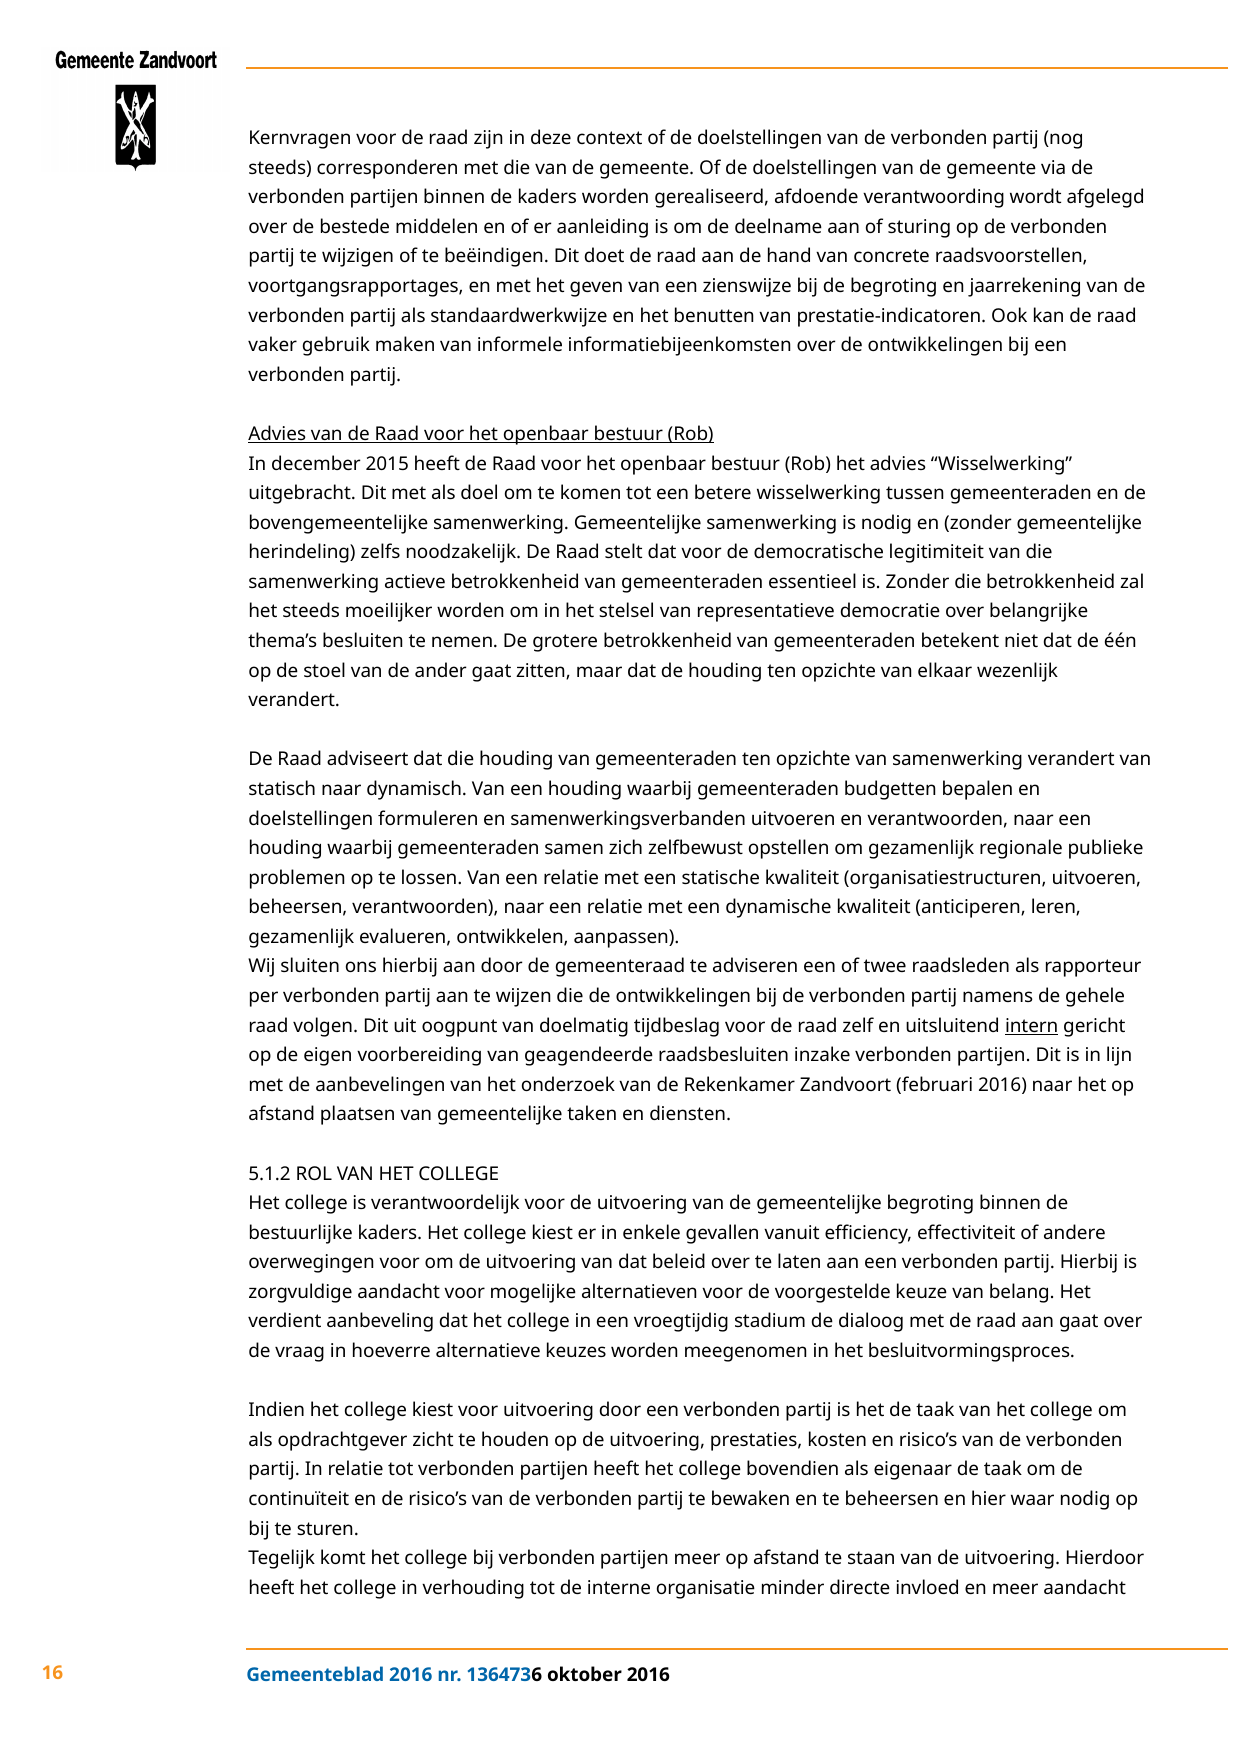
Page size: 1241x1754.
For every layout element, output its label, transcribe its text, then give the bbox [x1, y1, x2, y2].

text In december 2015 heeft de Raad voor het openbaar bestuur (Rob) het advies “Wisselwerking” uitgebracht. Dit met als doel om te komen tot een betere wisselwerking tussen gemeenteraden en de bovengemeentelijke samenwerking. Gemeentelijke samenwerking is nodig en (zonder gemeentelijke herindeling) zelfs noodzakelijk. De Raad stelt dat voor de democratische legitimiteit van die samenwerking actieve betrokkenheid van gemeenteraden essentieel is. Zonder die betrokkenheid zal het steeds moeilijker worden om in het stelsel van representatieve democratie over belangrijke thema’s besluiten te nemen. De grotere betrokkenheid van gemeenteraden betekent niet dat de één op de stoel van de ander gaat zitten, maar dat de houding ten opzichte van elkaar wezenlijk verandert. [248, 450, 1152, 712]
text Indien het college kiest voor uitvoering door een verbonden partij is het de taak van het college om als opdrachtgever zicht te houden op de uitvoering, prestaties, kosten en risico’s van de verbonden partij. In relatie tot verbonden partijen heeft het college bovendien als eigenaar de taak om de continuïteit en de risico’s van de verbonden partij te bewaken en te beheersen en hier waar nodig op bij te sturen. [248, 1396, 1152, 1541]
text Tegelijk komt het college bij verbonden partijen meer op afstand te staan van de uitvoering. Hierdoor heeft het college in verhouding tot de interne organisatie minder directe invloed en meer aandacht [248, 1544, 1152, 1600]
text De Raad adviseert dat die houding van gemeenteraden ten opzichte van samenwerking verandert van statisch naar dynamisch. Van een houding waarbij gemeenteraden budgetten bepalen en doelstellingen formuleren en samenwerkingsverbanden uitvoeren en verantwoorden, naar een houding waarbij gemeenteraden samen zich zelfbewust opstellen om gezamenlijk regionale publieke problemen op te lossen. Van een relatie met een statische kwaliteit (organisatiestructuren, uitvoeren, beheersen, verantwoorden), naar een relatie met een dynamische kwaliteit (anticiperen, leren, gezamenlijk evalueren, ontwikkelen, aanpassen). [248, 746, 1152, 949]
text 5.1.2 ROL VAN HET COLLEGE [248, 1160, 1152, 1186]
text Advies van de Raad voor het openbaar bestuur (Rob) [248, 420, 1152, 446]
text Wij sluiten ons hierbij aan door de gemeenteraad te adviseren een of twee raadsleden als rapporteur per verbonden partij aan te wijzen die de ontwikkelingen bij de verbonden partij namens de gehele raad volgen. Dit uit oogpunt van doelmatig tijdbeslag voor de raad zelf en uitsluitend intern gericht op de eigen voorbereiding van geagendeerde raadsbesluiten inzake verbonden partijen. Dit is in lijn met de aanbevelingen van het onderzoek van de Rekenkamer Zandvoort (februari 2016) naar het op afstand plaatsen van gemeentelijke taken en diensten. [248, 953, 1152, 1126]
picture [41, 47, 231, 172]
text Het college is verantwoordelijk voor de uitvoering van de gemeentelijke begroting binnen de bestuurlijke kaders. Het college kiest er in enkele gevallen vanuit efficiency, effectiviteit of andere overwegingen voor om de uitvoering van dat beleid over te laten aan een verbonden partij. Hierbij is zorgvuldige aandacht voor mogelijke alternatieven voor de voorgestelde keuze van belang. Het verdient aanbeveling dat het college in een vroegtijdig stadium de dialoog met de raad aan gaat over de vraag in hoeverre alternatieve keuzes worden meegenomen in het besluitvormingsproces. [248, 1189, 1152, 1363]
text Kernvragen voor de raad zijn in deze context of de doelstellingen van de verbonden partij (nog steeds) corresponderen met die van de gemeente. Of de doelstellingen van de gemeente via de verbonden partijen binnen de kaders worden gerealiseerd, afdoende verantwoording wordt afgelegd over de bestede middelen en of er aanleiding is om de deelname aan of sturing op de verbonden partij te wijzigen of te beëindigen. Dit doet de raad aan de hand van concrete raadsvoorstellen, voortgangsrapportages, en met het geven van een zienswijze bij de begroting en jaarrekening van de verbonden partij als standaardwerkwijze en het benutten van prestatie-indicatoren. Ook kan de raad vaker gebruik maken van informele informatiebijeenkomsten over de ontwikkelingen bij een verbonden partij. [248, 124, 1152, 387]
